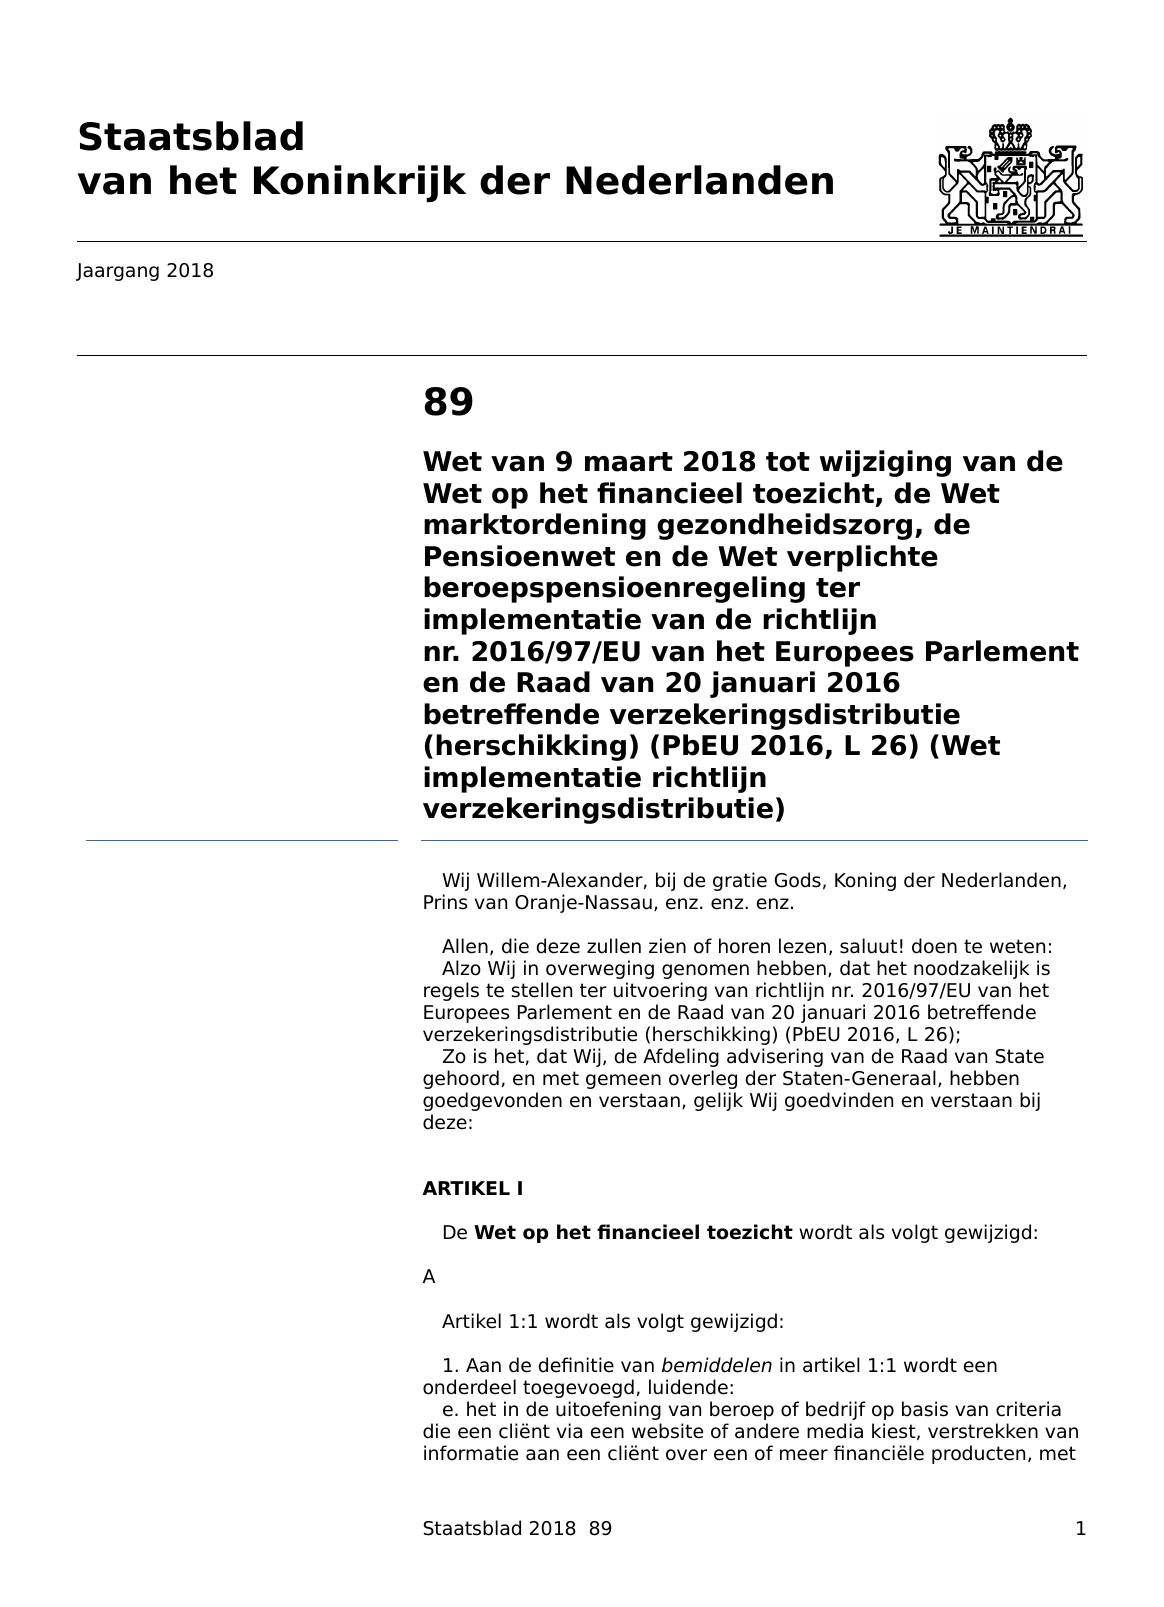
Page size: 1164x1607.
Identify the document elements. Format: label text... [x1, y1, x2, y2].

text 1. Aan de definitie van bemiddelen in artikel 1:1 wordt een onderdeel toegevoegd, luidende: [422, 1355, 1087, 1399]
text De Wet op het financieel toezicht wordt als volgt gewijzigd: [422, 1222, 1087, 1244]
text Zo is het, dat Wij, de Afdeling advisering van de Raad van State gehoord, en met gemeen overleg der Staten-Generaal, hebben goedgevonden en verstaan, gelijk Wij goedvinden en verstaan bij deze: [422, 1046, 1087, 1134]
text Artikel 1:1 wordt als volgt gewijzigd: [422, 1311, 1087, 1332]
table_cell Jaargang 2018 [77, 242, 1087, 355]
subtitle ARTIKEL I [422, 1178, 1087, 1200]
text Allen, die deze zullen zien of horen lezen, saluut! doen te weten: [422, 936, 1087, 958]
subtitle 89 [422, 381, 1087, 424]
text Wet van 9 maart 2018 tot wijziging van de Wet op het financieel toezicht, de Wet marktordening gezondheidszorg, de Pensioenwet en de Wet verplichte beroepspensioenregeling ter implementatie van de richtlijn nr. 2016/97/EU van het Europees Parlement en de Raad van 20 januari 2016 betreffende verzekeringsdistributie (herschikking) (PbEU 2016, L 26) (Wet implementatie richtlijn verzekeringsdistributie) [422, 447, 1087, 825]
table_header Staatsblad van het Koninkrijk der Nederlanden [77, 100, 886, 241]
picture [936, 115, 1087, 240]
text A [422, 1266, 1087, 1288]
text Alzo Wij in overweging genomen hebben, dat het noodzakelijk is regels te stellen ter uitvoering van richtlijn nr. 2016/97/EU van het Europees Parlement en de Raad van 20 januari 2016 betreffende verzekeringsdistributie (herschikking) (PbEU 2016, L 26); [422, 958, 1087, 1046]
text Wij Willem-Alexander, bij de gratie Gods, Koning der Nederlanden, Prins van Oranje-Nassau, enz. enz. enz. [422, 870, 1087, 914]
text e. het in de uitoefening van beroep of bedrijf op basis van criteria die een cliënt via een website of andere media kiest, verstrekken van informatie aan een cliënt over een of meer financiële producten, met [422, 1399, 1087, 1464]
table_header [886, 100, 1087, 241]
